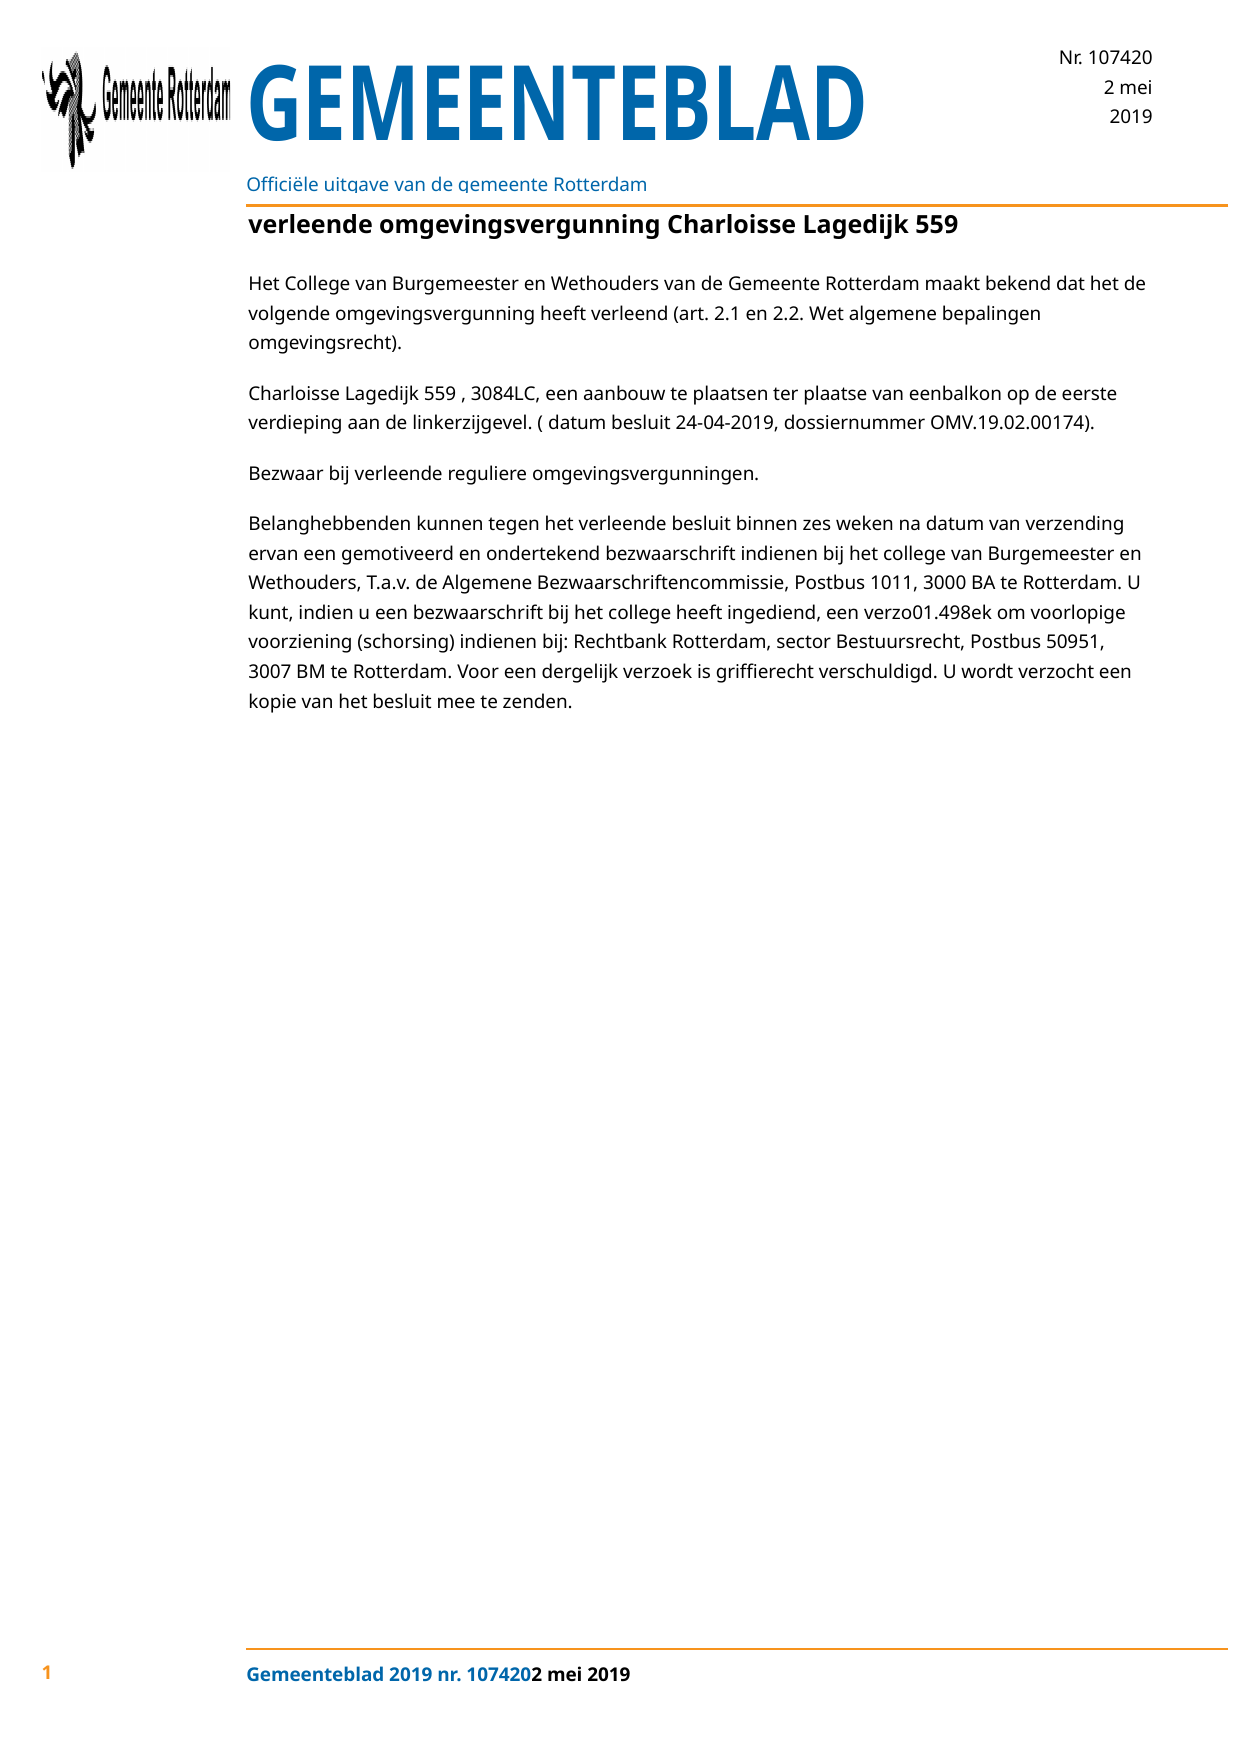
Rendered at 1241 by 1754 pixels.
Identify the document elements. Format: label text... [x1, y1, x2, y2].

text Bezwaar bij verleende reguliere omgevingsvergunningen. [248, 460, 1152, 486]
picture [41, 47, 231, 172]
text Het College van Burgemeester en Wethouders van de Gemeente Rotterdam maakt bekend dat het de volgende omgevingsvergunning heeft verleend (art. 2.1 en 2.2. Wet algemene bepalingen omgevingsrecht). [248, 270, 1152, 355]
text Belanghebbenden kunnen tegen het verleende besluit binnen zes weken na datum van verzending ervan een gemotiveerd en ondertekend bezwaarschrift indienen bij het college van Burgemeester en Wethouders, T.a.v. de Algemene Bezwaarschriftencommissie, Postbus 1011, 3000 BA te Rotterdam. U kunt, indien u een bezwaarschrift bij het college heeft ingediend, een verzo01.498ek om voorlopige voorziening (schorsing) indienen bij: Rechtbank Rotterdam, sector Bestuursrecht, Postbus 50951, 3007 BM te Rotterdam. Voor een dergelijk verzoek is griffierecht verschuldigd. U wordt verzocht een kopie van het besluit mee te zenden. [248, 510, 1152, 713]
text Charloisse Lagedijk 559 , 3084LC, een aanbouw te plaatsen ter plaatse van eenbalkon op de eerste verdieping aan de linkerzijgevel. ( datum besluit 24-04-2019, dossiernummer OMV.19.02.00174). [248, 380, 1152, 435]
text verleende omgevingsvergunning Charloisse Lagedijk 559 [248, 207, 1152, 241]
